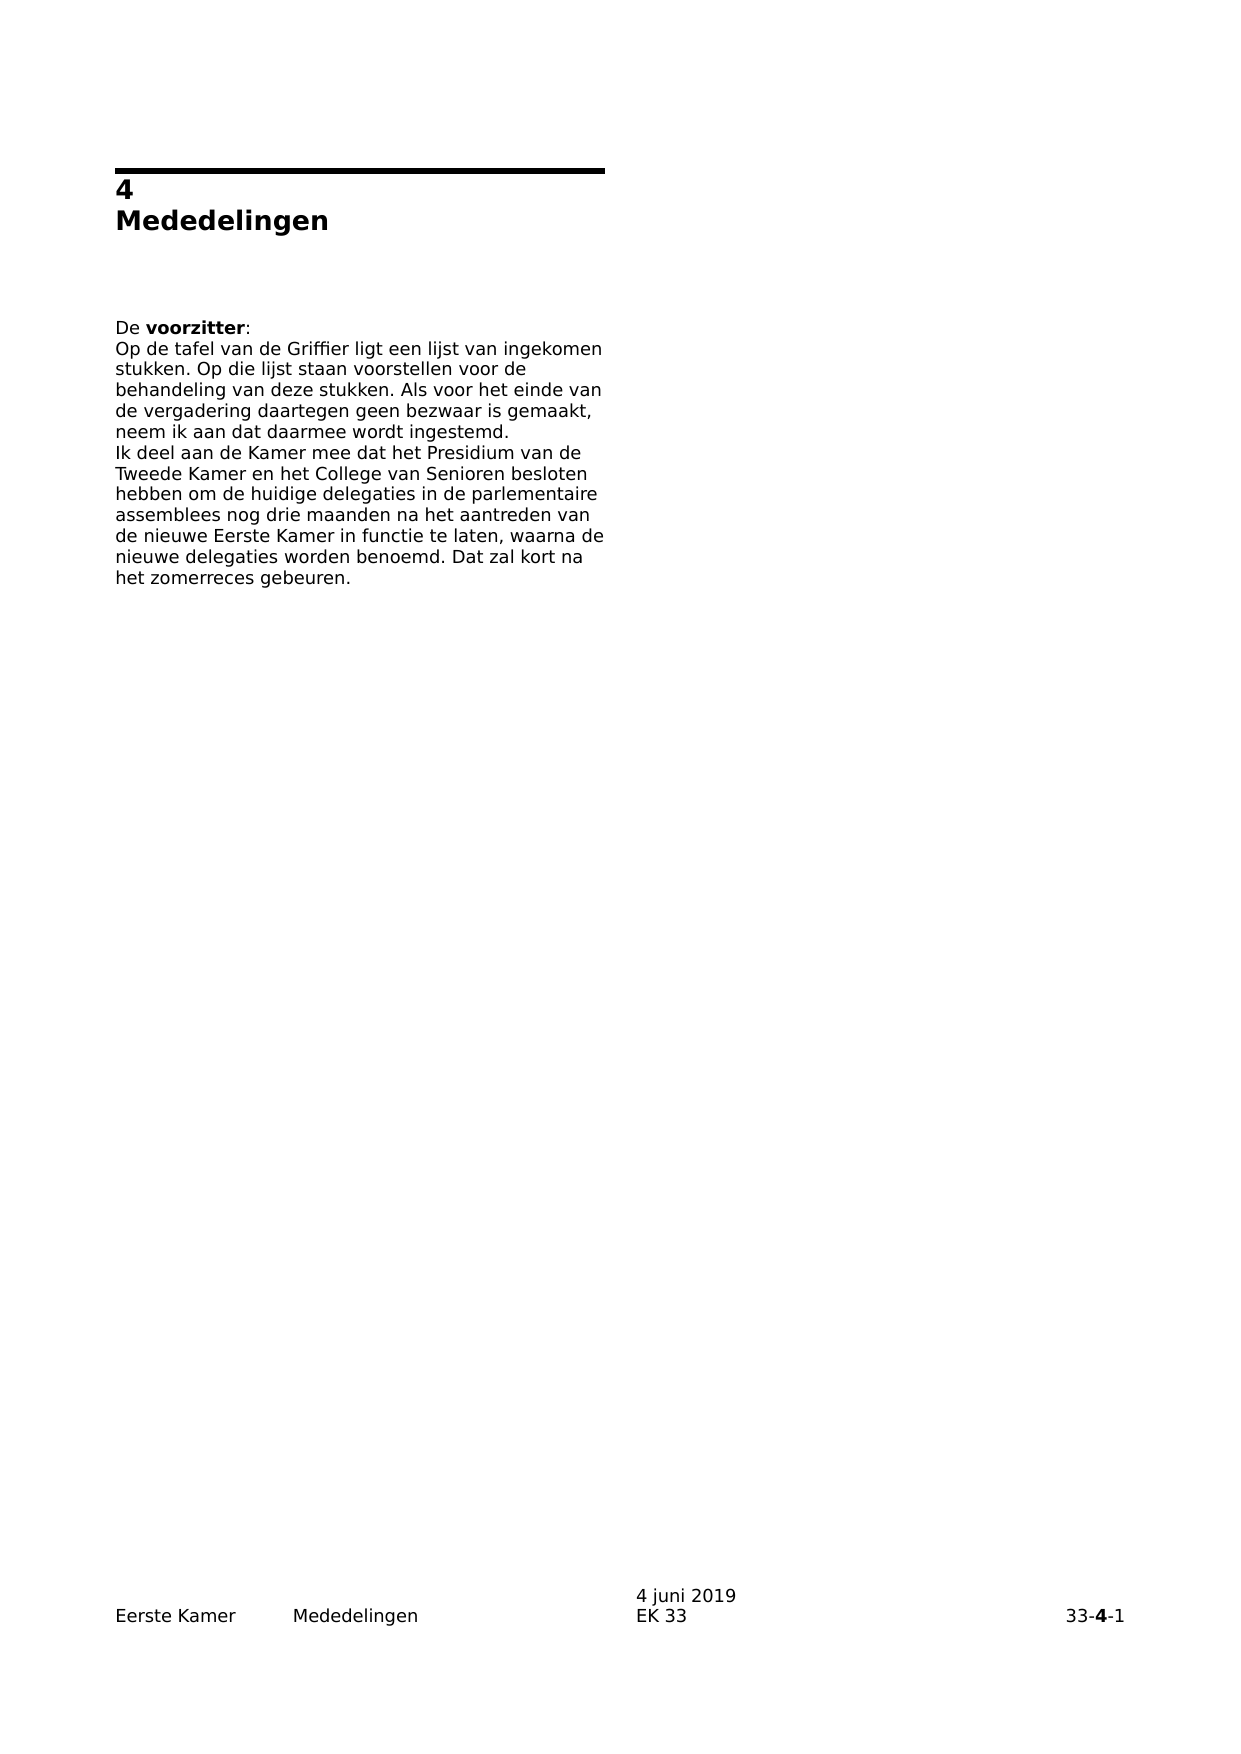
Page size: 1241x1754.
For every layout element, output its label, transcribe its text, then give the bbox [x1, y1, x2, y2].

text Ik deel aan de Kamer mee dat het Presidium van de Tweede Kamer en het College van Senioren besloten hebben om de huidige delegaties in de parlementaire assemblees nog drie maanden na het aantreden van de nieuwe Eerste Kamer in functie te laten, waarna de nieuwe delegaties worden benoemd. Dat zal kort na het zomerreces gebeuren. [115, 442, 605, 588]
text De voorzitter: [115, 318, 605, 338]
title 4 Mededelingen [115, 174, 605, 237]
text Op de tafel van de Griffier ligt een lijst van ingekomen stukken. Op die lijst staan voorstellen voor de behandeling van deze stukken. Als voor het einde van de vergadering daartegen geen bezwaar is gemaakt, neem ik aan dat daarmee wordt ingestemd. [115, 338, 605, 442]
